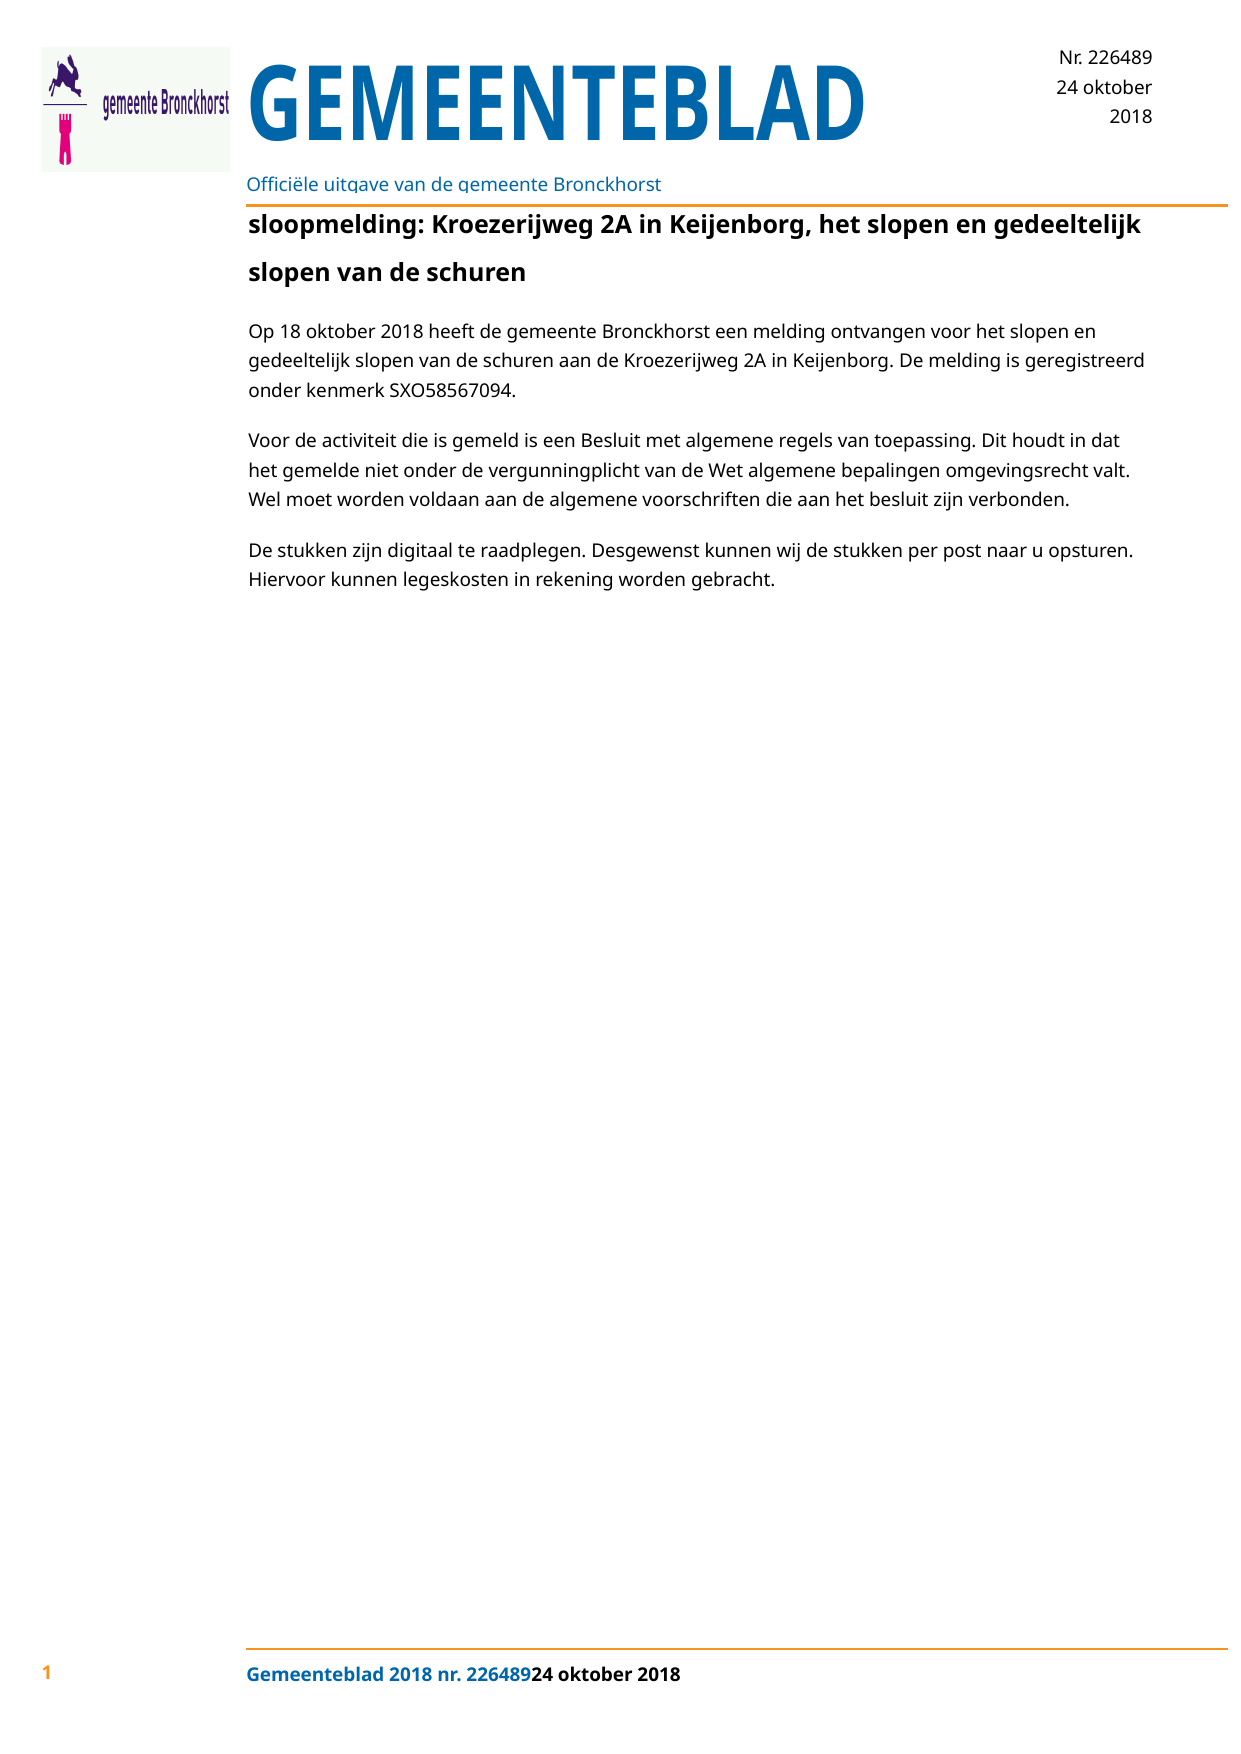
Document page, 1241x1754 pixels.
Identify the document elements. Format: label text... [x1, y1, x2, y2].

picture [41, 47, 231, 172]
text sloopmelding: Kroezerijweg 2A in Keijenborg, het slopen en gedeeltelijk slopen van de schuren [248, 207, 1152, 288]
text Op 18 oktober 2018 heeft de gemeente Bronckhorst een melding ontvangen voor het slopen en gedeeltelijk slopen van de schuren aan de Kroezerijweg 2A in Keijenborg. De melding is geregistreerd onder kenmerk SXO58567094. [248, 318, 1152, 403]
text De stukken zijn digitaal te raadplegen. Desgewenst kunnen wij de stukken per post naar u opsturen. Hiervoor kunnen legeskosten in rekening worden gebracht. [248, 537, 1152, 592]
text Voor de activiteit die is gemeld is een Besluit met algemene regels van toepassing. Dit houdt in dat het gemelde niet onder de vergunningplicht van de Wet algemene bepalingen omgevingsrecht valt. Wel moet worden voldaan aan de algemene voorschriften die aan het besluit zijn verbonden. [248, 427, 1152, 512]
